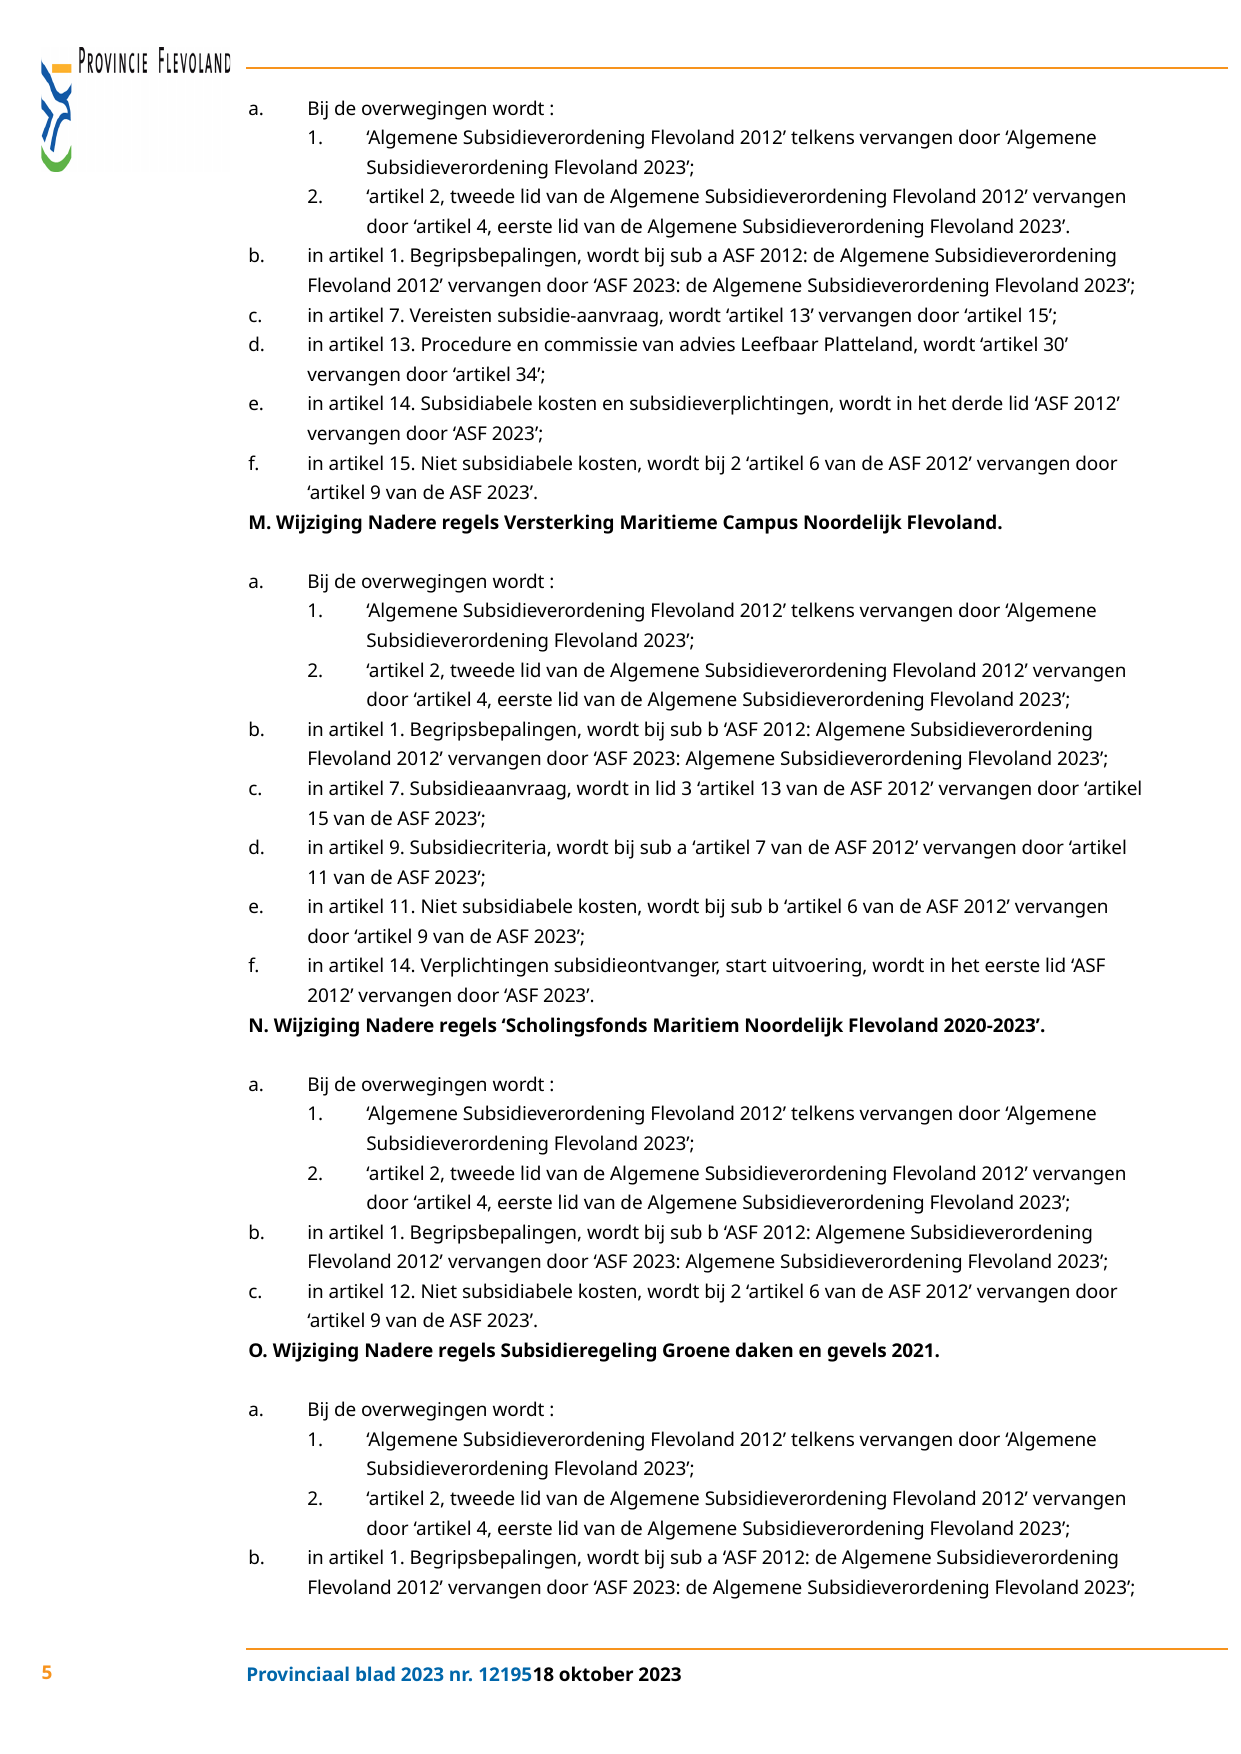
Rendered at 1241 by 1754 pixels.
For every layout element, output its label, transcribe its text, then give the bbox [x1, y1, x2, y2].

list Bij de overwegingen wordt : [248, 95, 1152, 121]
text N. Wijziging Nadere regels ‘Scholingsfonds Maritiem Noordelijk Flevoland 2020-2023’. [248, 1012, 1152, 1038]
list ‘artikel 2, tweede lid van de Algemene Subsidieverordening Flevoland 2012’ vervangen door ‘artikel 4, eerste lid van de Algemene Subsidieverordening Flevoland 2023’. [307, 183, 1152, 239]
list in artikel 14. Subsidiabele kosten en subsidieverplichtingen, wordt in het derde lid ‘ASF 2012’ vervangen door ‘ASF 2023’; [248, 391, 1152, 446]
list ‘artikel 2, tweede lid van de Algemene Subsidieverordening Flevoland 2012’ vervangen door ‘artikel 4, eerste lid van de Algemene Subsidieverordening Flevoland 2023’; [307, 657, 1152, 712]
list in artikel 14. Verplichtingen subsidieontvanger, start uitvoering, wordt in het eerste lid ‘ASF 2012’ vervangen door ‘ASF 2023’. [248, 953, 1152, 1008]
list in artikel 13. Procedure en commissie van advies Leefbaar Platteland, wordt ‘artikel 30’ vervangen door ‘artikel 34’; [248, 331, 1152, 387]
list in artikel 7. Vereisten subsidie-aanvraag, wordt ‘artikel 13’ vervangen door ‘artikel 15’; [248, 302, 1152, 328]
list Bij de overwegingen wordt : [248, 1071, 1152, 1097]
list ‘artikel 2, tweede lid van de Algemene Subsidieverordening Flevoland 2012’ vervangen door ‘artikel 4, eerste lid van de Algemene Subsidieverordening Flevoland 2023’; [307, 1160, 1152, 1215]
list Bij de overwegingen wordt : [248, 568, 1152, 594]
list ‘Algemene Subsidieverordening Flevoland 2012’ telkens vervangen door ‘Algemene Subsidieverordening Flevoland 2023’; [307, 1101, 1152, 1156]
list in artikel 1. Begripsbepalingen, wordt bij sub b ‘ASF 2012: Algemene Subsidieverordening Flevoland 2012’ vervangen door ‘ASF 2023: Algemene Subsidieverordening Flevoland 2023’; [248, 716, 1152, 771]
list in artikel 7. Subsidieaanvraag, wordt in lid 3 ‘artikel 13 van de ASF 2012’ vervangen door ‘artikel 15 van de ASF 2023’; [248, 775, 1152, 831]
list in artikel 15. Niet subsidiabele kosten, wordt bij 2 ‘artikel 6 van de ASF 2012’ vervangen door ‘artikel 9 van de ASF 2023’. [248, 450, 1152, 505]
list ‘Algemene Subsidieverordening Flevoland 2012’ telkens vervangen door ‘Algemene Subsidieverordening Flevoland 2023’; [307, 1426, 1152, 1481]
list Bij de overwegingen wordt : [248, 1396, 1152, 1422]
list in artikel 1. Begripsbepalingen, wordt bij sub a ‘ASF 2012: de Algemene Subsidieverordening Flevoland 2012’ vervangen door ‘ASF 2023: de Algemene Subsidieverordening Flevoland 2023’; [248, 1544, 1152, 1600]
text M. Wijziging Nadere regels Versterking Maritieme Campus Noordelijk Flevoland. [248, 509, 1152, 535]
list ‘Algemene Subsidieverordening Flevoland 2012’ telkens vervangen door ‘Algemene Subsidieverordening Flevoland 2023’; [307, 598, 1152, 653]
list in artikel 1. Begripsbepalingen, wordt bij sub a ASF 2012: de Algemene Subsidieverordening Flevoland 2012’ vervangen door ‘ASF 2023: de Algemene Subsidieverordening Flevoland 2023’; [248, 243, 1152, 298]
list in artikel 9. Subsidiecriteria, wordt bij sub a ‘artikel 7 van de ASF 2012’ vervangen door ‘artikel 11 van de ASF 2023’; [248, 834, 1152, 890]
picture [41, 47, 231, 172]
list in artikel 12. Niet subsidiabele kosten, wordt bij 2 ‘artikel 6 van de ASF 2012’ vervangen door ‘artikel 9 van de ASF 2023’. [248, 1278, 1152, 1333]
list ‘artikel 2, tweede lid van de Algemene Subsidieverordening Flevoland 2012’ vervangen door ‘artikel 4, eerste lid van de Algemene Subsidieverordening Flevoland 2023’; [307, 1485, 1152, 1541]
list in artikel 11. Niet subsidiabele kosten, wordt bij sub b ‘artikel 6 van de ASF 2012’ vervangen door ‘artikel 9 van de ASF 2023’; [248, 893, 1152, 949]
text O. Wijziging Nadere regels Subsidieregeling Groene daken en gevels 2021. [248, 1337, 1152, 1363]
list in artikel 1. Begripsbepalingen, wordt bij sub b ‘ASF 2012: Algemene Subsidieverordening Flevoland 2012’ vervangen door ‘ASF 2023: Algemene Subsidieverordening Flevoland 2023’; [248, 1219, 1152, 1274]
list ‘Algemene Subsidieverordening Flevoland 2012’ telkens vervangen door ‘Algemene Subsidieverordening Flevoland 2023’; [307, 124, 1152, 180]
